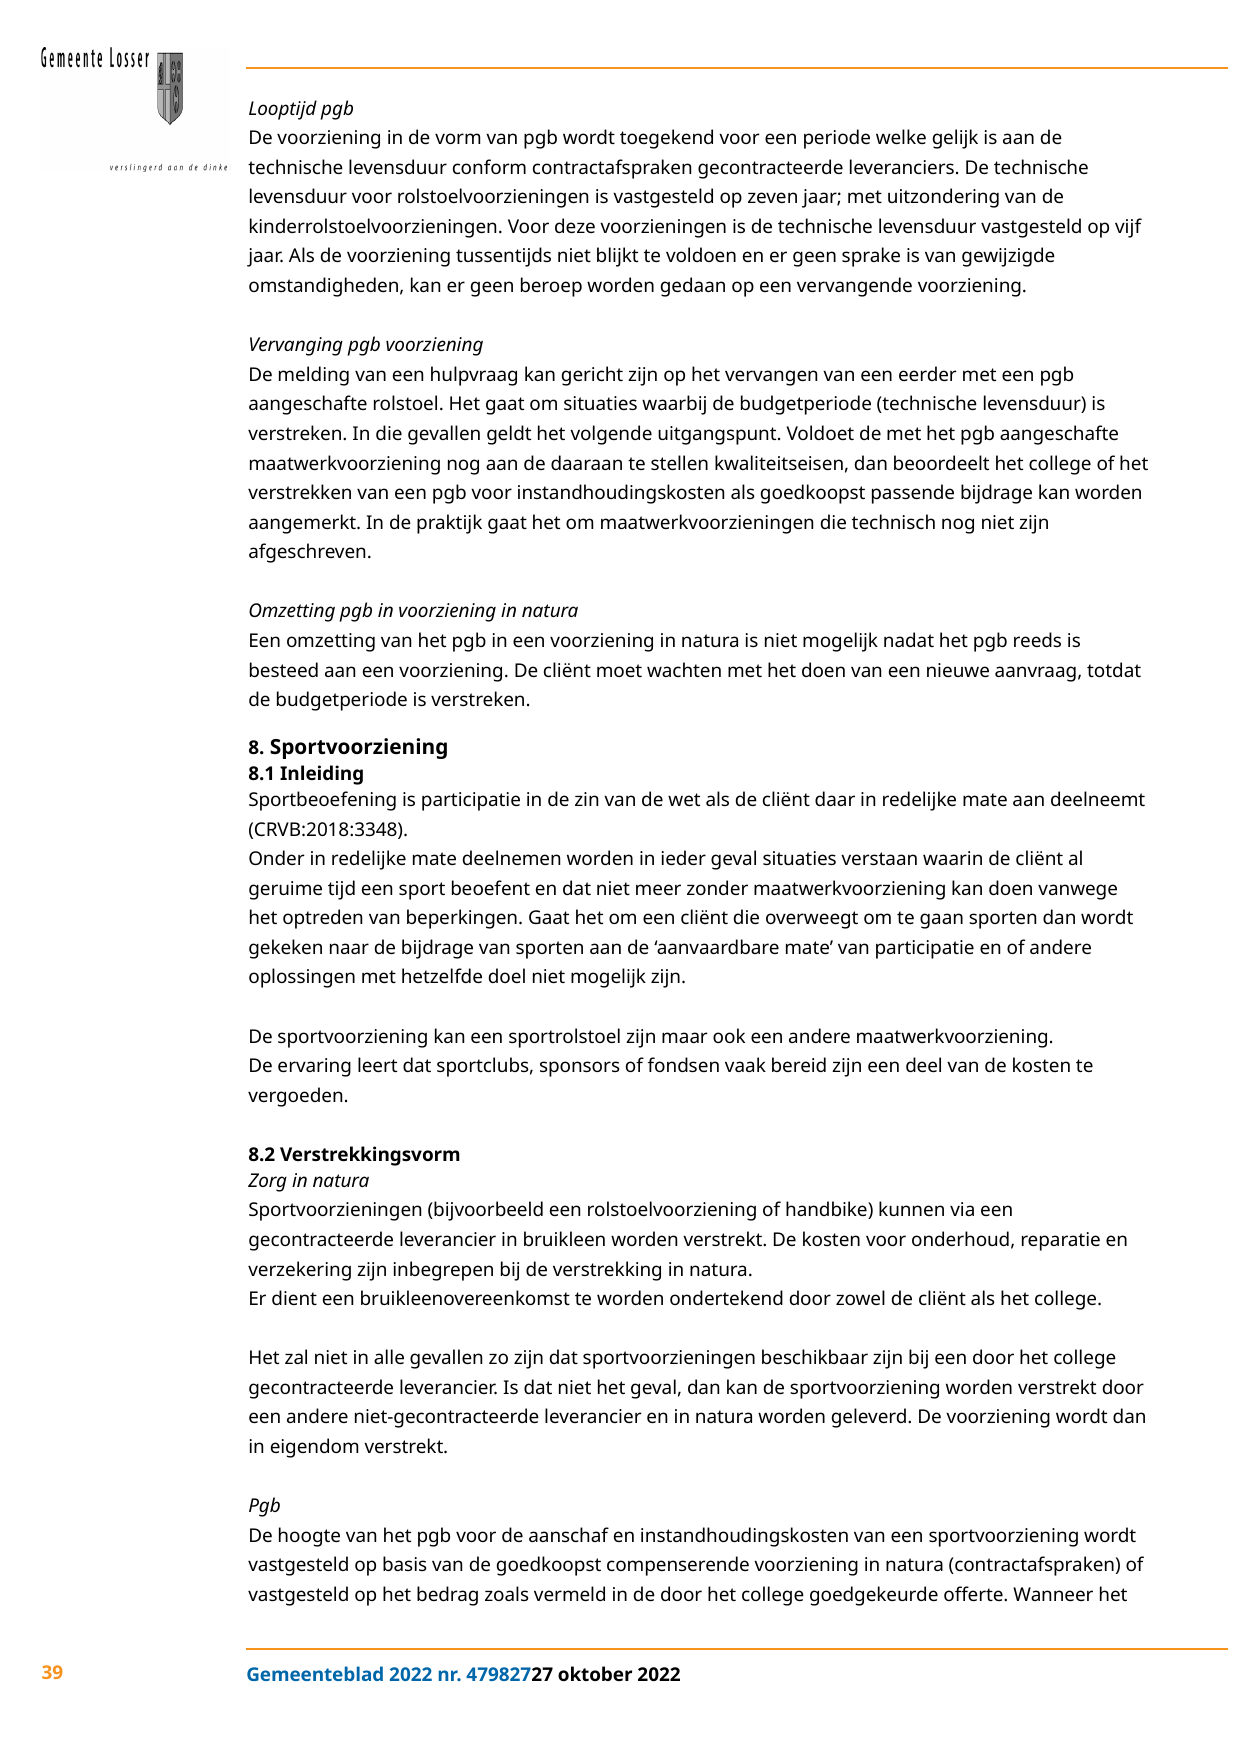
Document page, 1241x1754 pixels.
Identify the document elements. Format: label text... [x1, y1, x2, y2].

text Sportvoorzieningen (bijvoorbeeld een rolstoelvoorziening of handbike) kunnen via een gecontracteerde leverancier in bruikleen worden verstrekt. De kosten voor onderhoud, reparatie en verzekering zijn inbegrepen bij de verstrekking in natura. [248, 1197, 1152, 1281]
text 8. Sportvoorziening [248, 732, 1152, 761]
text Zorg in natura [248, 1167, 1152, 1193]
text Pgb [248, 1492, 1152, 1518]
text Een omzetting van het pgb in een voorziening in natura is niet mogelijk nadat het pgb reeds is besteed aan een voorziening. De cliënt moet wachten met het doen van een nieuwe aanvraag, totdat de budgetperiode is verstreken. [248, 627, 1152, 712]
text De sportvoorziening kan een sportrolstoel zijn maar ook een andere maatwerkvoorziening. [248, 1023, 1152, 1049]
text De hoogte van het pgb voor de aanschaf en instandhoudingskosten van een sportvoorziening wordt vastgesteld op basis van de goedkoopst compenserende voorziening in natura (contractafspraken) of vastgesteld op het bedrag zoals vermeld in de door het college goedgekeurde offerte. Wanneer het [248, 1522, 1152, 1607]
text Er dient een bruikleenovereenkomst te worden ondertekend door zowel de cliënt als het college. [248, 1285, 1152, 1311]
text 8.1 Inleiding [248, 761, 1152, 786]
text De melding van een hulpvraag kan gericht zijn op het vervangen van een eerder met een pgb aangeschafte rolstoel. Het gaat om situaties waarbij de budgetperiode (technische levensduur) is verstreken. In die gevallen geldt het volgende uitgangspunt. Voldoet de met het pgb aangeschafte maatwerkvoorziening nog aan de daaraan te stellen kwaliteitseisen, dan beoordeelt het college of het verstrekken van een pgb voor instandhoudingskosten als goedkoopst passende bijdrage kan worden aangemerkt. In de praktijk gaat het om maatwerkvoorzieningen die technisch nog niet zijn afgeschreven. [248, 361, 1152, 564]
text De voorziening in de vorm van pgb wordt toegekend voor een periode welke gelijk is aan de technische levensduur conform contractafspraken gecontracteerde leveranciers. De technische levensduur voor rolstoelvoorzieningen is vastgesteld op zeven jaar; met uitzondering van de kinderrolstoelvoorzieningen. Voor deze voorzieningen is de technische levensduur vastgesteld op vijf jaar. Als de voorziening tussentijds niet blijkt te voldoen en er geen sprake is van gewijzigde omstandigheden, kan er geen beroep worden gedaan op een vervangende voorziening. [248, 124, 1152, 298]
text Het zal niet in alle gevallen zo zijn dat sportvoorzieningen beschikbaar zijn bij een door het college gecontracteerde leverancier. Is dat niet het geval, dan kan de sportvoorziening worden verstrekt door een andere niet-gecontracteerde leverancier en in natura worden geleverd. De voorziening wordt dan in eigendom verstrekt. [248, 1344, 1152, 1459]
text Omzetting pgb in voorziening in natura [248, 598, 1152, 623]
text Sportbeoefening is participatie in de zin van de wet als de cliënt daar in redelijke mate aan deelneemt (CRVB:2018:3348). [248, 786, 1152, 842]
text De ervaring leert dat sportclubs, sponsors of fondsen vaak bereid zijn een deel van de kosten te vergoeden. [248, 1052, 1152, 1108]
text Vervanging pgb voorziening [248, 331, 1152, 357]
picture [41, 47, 231, 172]
text Looptijd pgb [248, 95, 1152, 121]
text 8.2 Verstrekkingsvorm [248, 1141, 1152, 1167]
text Onder in redelijke mate deelnemen worden in ieder geval situaties verstaan waarin de cliënt al geruime tijd een sport beoefent en dat niet meer zonder maatwerkvoorziening kan doen vanwege het optreden van beperkingen. Gaat het om een cliënt die overweegt om te gaan sporten dan wordt gekeken naar de bijdrage van sporten aan de ‘aanvaardbare mate’ van participatie en of andere oplossingen met hetzelfde doel niet mogelijk zijn. [248, 845, 1152, 989]
